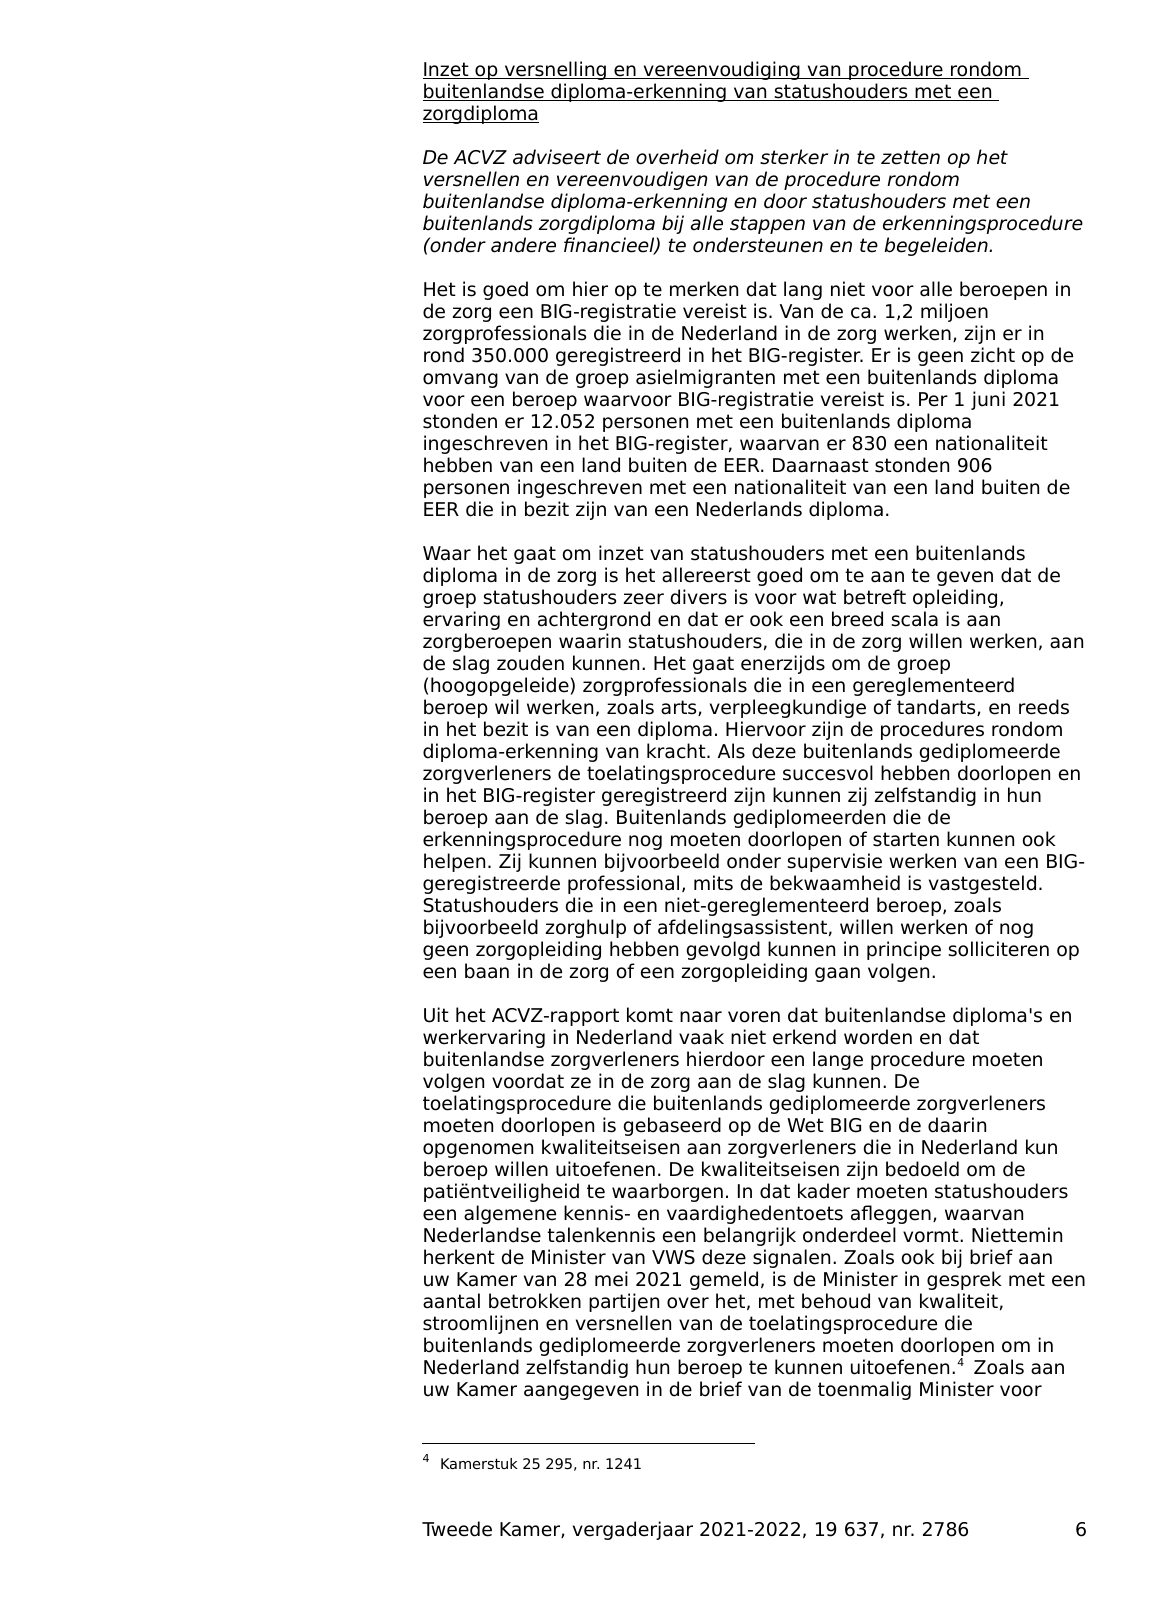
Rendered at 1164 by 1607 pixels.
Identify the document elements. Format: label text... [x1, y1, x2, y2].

text De ACVZ adviseert de overheid om sterker in te zetten op het versnellen en vereenvoudigen van de procedure rondom buitenlandse diploma-erkenning en door statushouders met een buitenlands zorgdiploma bij alle stappen van de erkenningsprocedure (onder andere financieel) te ondersteunen en te begeleiden. [422, 147, 1087, 257]
text Het is goed om hier op te merken dat lang niet voor alle beroepen in de zorg een BIG-registratie vereist is. Van de ca. 1,2 miljoen zorgprofessionals die in de Nederland in de zorg werken, zijn er in rond 350.000 geregistreerd in het BIG-register. Er is geen zicht op de omvang van de groep asielmigranten met een buitenlands diploma voor een beroep waarvoor BIG-registratie vereist is. Per 1 juni 2021 stonden er 12.052 personen met een buitenlands diploma ingeschreven in het BIG-register, waarvan er 830 een nationaliteit hebben van een land buiten de EER. Daarnaast stonden 906 personen ingeschreven met een nationaliteit van een land buiten de EER die in bezit zijn van een Nederlands diploma. [422, 279, 1087, 521]
text Kamerstuk 25 295, nr. 1241 [422, 1452, 1087, 1474]
text Uit het ACVZ-rapport komt naar voren dat buitenlandse diploma's en werkervaring in Nederland vaak niet erkend worden en dat buitenlandse zorgverleners hierdoor een lange procedure moeten volgen voordat ze in de zorg aan de slag kunnen. De toelatingsprocedure die buitenlands gediplomeerde zorgverleners moeten doorlopen is gebaseerd op de Wet BIG en de daarin opgenomen kwaliteitseisen aan zorgverleners die in Nederland kun beroep willen uitoefenen. De kwaliteitseisen zijn bedoeld om de patiëntveiligheid te waarborgen. In dat kader moeten statushouders een algemene kennis- en vaardighedentoets afleggen, waarvan Nederlandse talenkennis een belangrijk onderdeel vormt. Niettemin herkent de Minister van VWS deze signalen. Zoals ook bij brief aan uw Kamer van 28 mei 2021 gemeld, is de Minister in gesprek met een aantal betrokken partijen over het, met behoud van kwaliteit, stroomlijnen en versnellen van de toelatingsprocedure die buitenlands gediplomeerde zorgverleners moeten doorlopen om in Nederland zelfstandig hun beroep te kunnen uitoefenen. Zoals aan uw Kamer aangegeven in de brief van de toenmalig Minister voor [422, 1005, 1087, 1401]
subtitle Inzet op versnelling en vereenvoudiging van procedure rondom buitenlandse diploma-erkenning van statushouders met een zorgdiploma [422, 59, 1087, 125]
text Waar het gaat om inzet van statushouders met een buitenlands diploma in de zorg is het allereerst goed om te aan te geven dat de groep statushouders zeer divers is voor wat betreft opleiding, ervaring en achtergrond en dat er ook een breed scala is aan zorgberoepen waarin statushouders, die in de zorg willen werken, aan de slag zouden kunnen. Het gaat enerzijds om de groep (hoogopgeleide) zorgprofessionals die in een gereglementeerd beroep wil werken, zoals arts, verpleegkundige of tandarts, en reeds in het bezit is van een diploma. Hiervoor zijn de procedures rondom diploma-erkenning van kracht. Als deze buitenlands gediplomeerde zorgverleners de toelatingsprocedure succesvol hebben doorlopen en in het BIG-register geregistreerd zijn kunnen zij zelfstandig in hun beroep aan de slag. Buitenlands gediplomeerden die de erkenningsprocedure nog moeten doorlopen of starten kunnen ook helpen. Zij kunnen bijvoorbeeld onder supervisie werken van een BIG-geregistreerde professional, mits de bekwaamheid is vastgesteld. Statushouders die in een niet-gereglementeerd beroep, zoals bijvoorbeeld zorghulp of afdelingsassistent, willen werken of nog geen zorgopleiding hebben gevolgd kunnen in principe solliciteren op een baan in de zorg of een zorgopleiding gaan volgen. [422, 543, 1087, 983]
